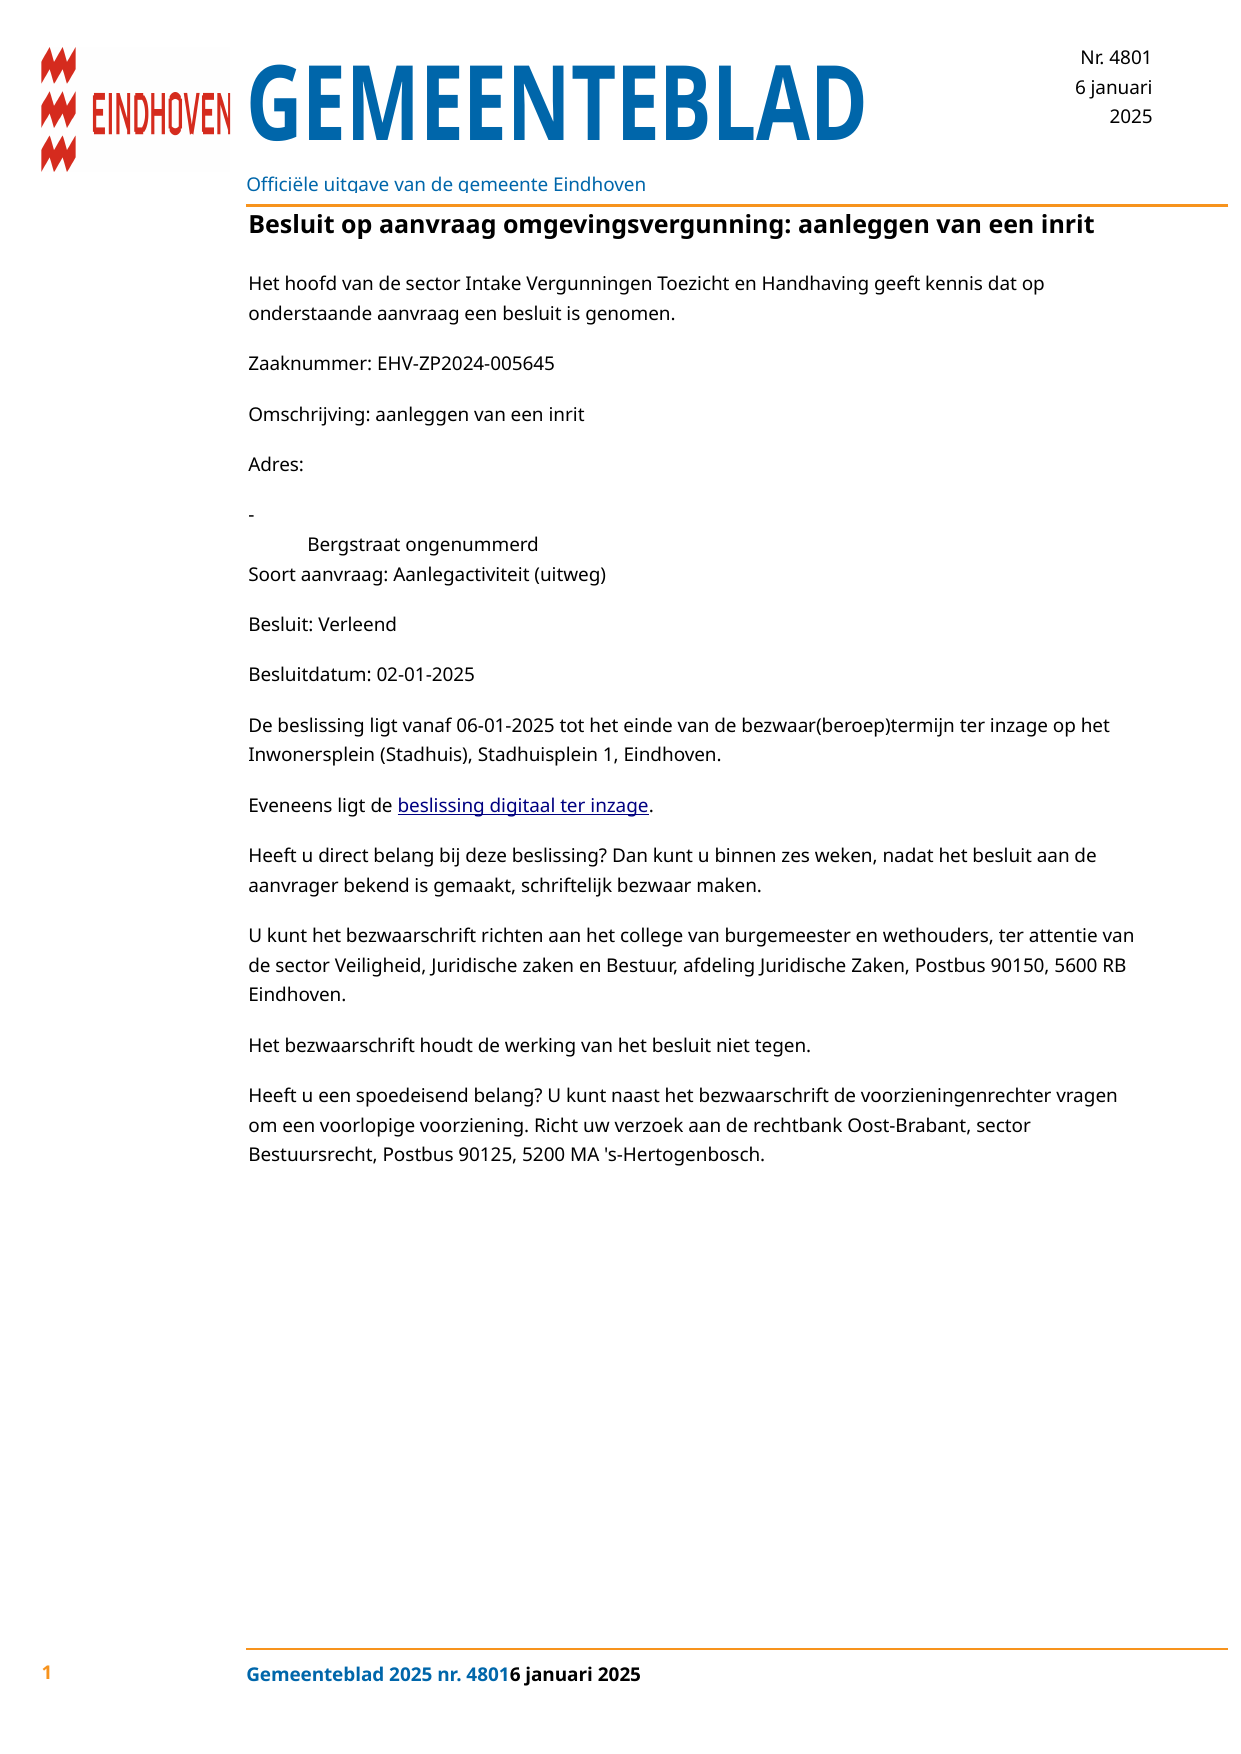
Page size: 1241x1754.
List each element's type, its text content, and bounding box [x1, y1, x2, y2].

text Soort aanvraag: Aanlegactiviteit (uitweg) [248, 561, 1152, 586]
text Adres: [248, 451, 1152, 477]
text Zaaknummer: EHV-ZP2024-005645 [248, 350, 1152, 376]
text Omschrijving: aanleggen van een inrit [248, 401, 1152, 426]
text Heeft u een spoedeisend belang? U kunt naast het bezwaarschrift de voorzieningenrechter vragen om een voorlopige voorziening. Richt uw verzoek aan de rechtbank Oost-Brabant, sector Bestuursrecht, Postbus 90125, 5200 MA 's-Hertogenbosch. [248, 1082, 1152, 1167]
list Bergstraat ongenummerd [248, 531, 1152, 557]
text Besluit: Verleend [248, 611, 1152, 637]
text U kunt het bezwaarschrift richten aan het college van burgemeester en wethouders, ter attentie van de sector Veiligheid, Juridische zaken en Bestuur, afdeling Juridische Zaken, Postbus 90150, 5600 RB Eindhoven. [248, 922, 1152, 1007]
text Het hoofd van de sector Intake Vergunningen Toezicht en Handhaving geeft kennis dat op onderstaande aanvraag een besluit is genomen. [248, 270, 1152, 326]
text Besluitdatum: 02-01-2025 [248, 662, 1152, 687]
text Heeft u direct belang bij deze beslissing? Dan kunt u binnen zes weken, nadat het besluit aan de aanvrager bekend is gemaakt, schriftelijk bezwaar maken. [248, 842, 1152, 898]
text Eveneens ligt de beslissing digitaal ter inzage. [248, 792, 1152, 818]
picture [41, 47, 231, 172]
text De beslissing ligt vanaf 06-01-2025 tot het einde van de bezwaar(beroep)termijn ter inzage op het Inwonersplein (Stadhuis), Stadhuisplein 1, Eindhoven. [248, 712, 1152, 767]
text Het bezwaarschrift houdt de werking van het besluit niet tegen. [248, 1032, 1152, 1058]
text Besluit op aanvraag omgevingsvergunning: aanleggen van een inrit [248, 207, 1152, 241]
